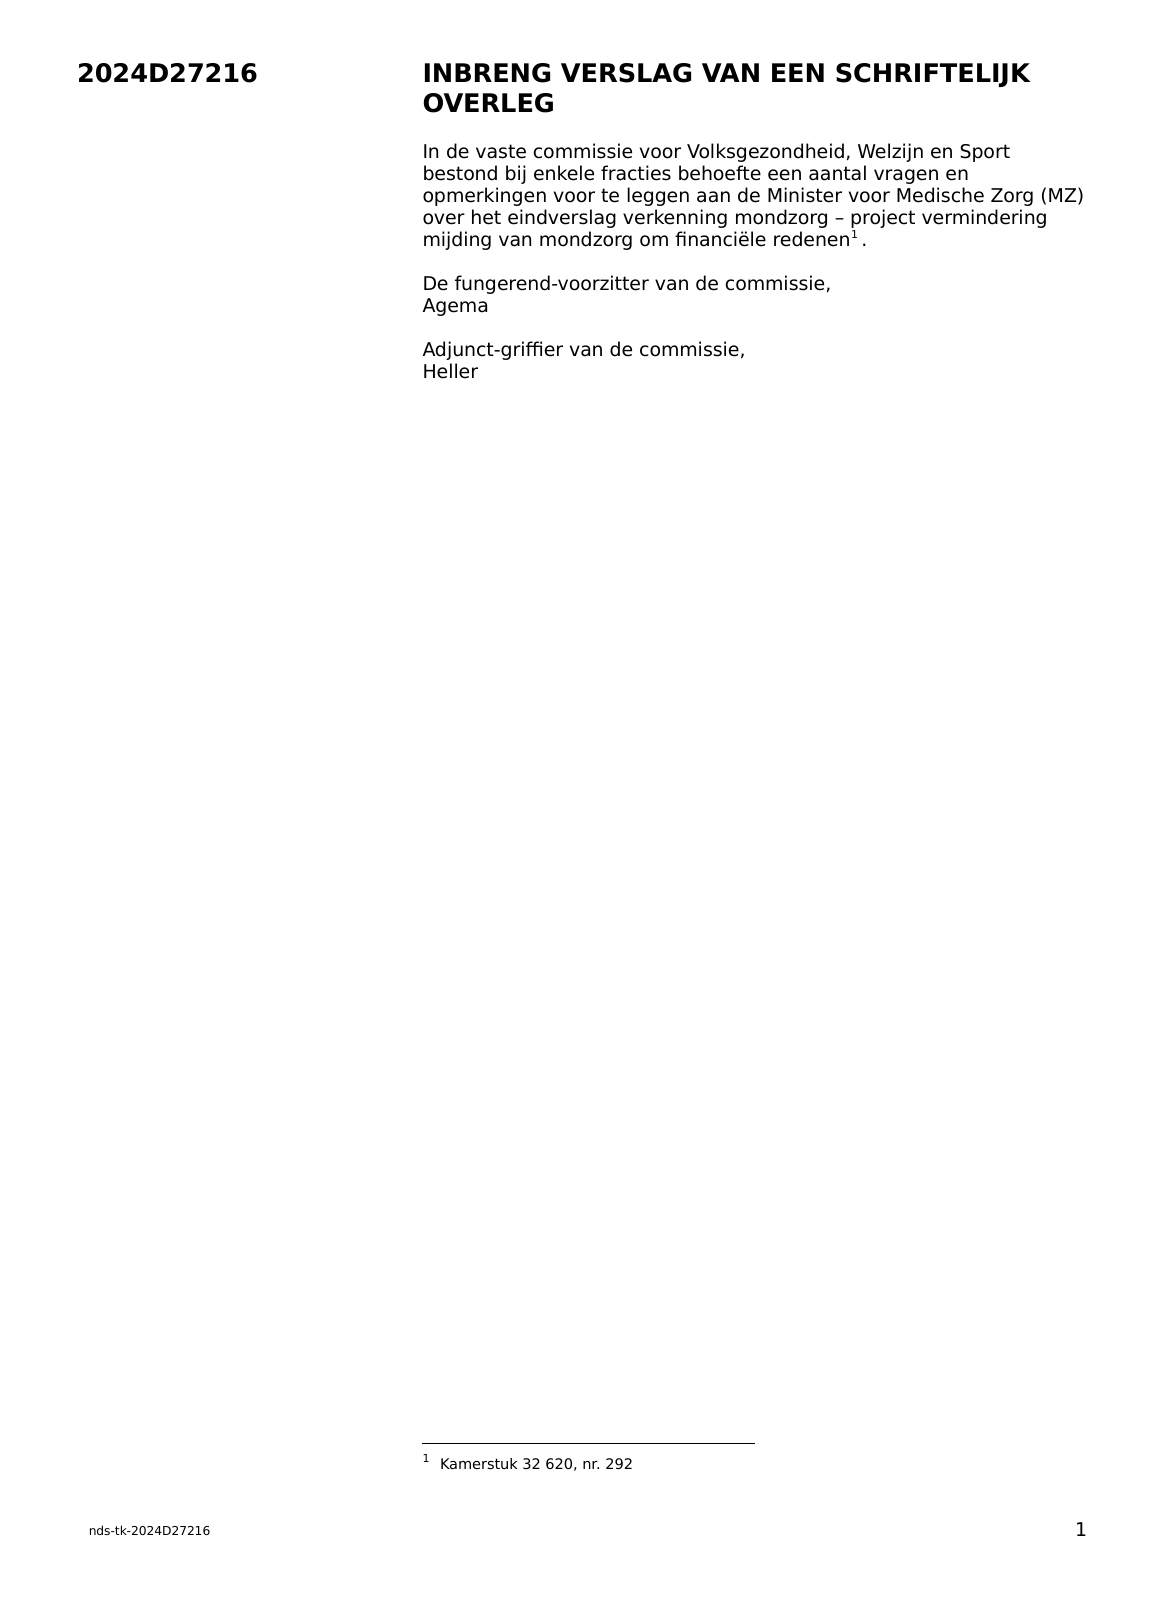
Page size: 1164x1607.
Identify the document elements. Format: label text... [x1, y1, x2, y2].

text 2024D27216 INBRENG VERSLAG VAN EEN SCHRIFTELIJK OVERLEG [77, 59, 1087, 118]
text In de vaste commissie voor Volksgezondheid, Welzijn en Sport bestond bij enkele fracties behoefte een aantal vragen en opmerkingen voor te leggen aan de Minister voor Medische Zorg (MZ) over het eindverslag verkenning mondzorg – project vermindering mijding van mondzorg om financiële redenen. [422, 141, 1087, 251]
text Kamerstuk 32 620, nr. 292 [422, 1452, 1087, 1474]
text Agema [422, 295, 1087, 317]
text nds-tk-2024D27216 [88, 1524, 323, 1538]
text Heller [422, 361, 1087, 383]
text De fungerend-voorzitter van de commissie, [422, 273, 1087, 295]
text Adjunct-griffier van de commissie, [422, 339, 1087, 361]
